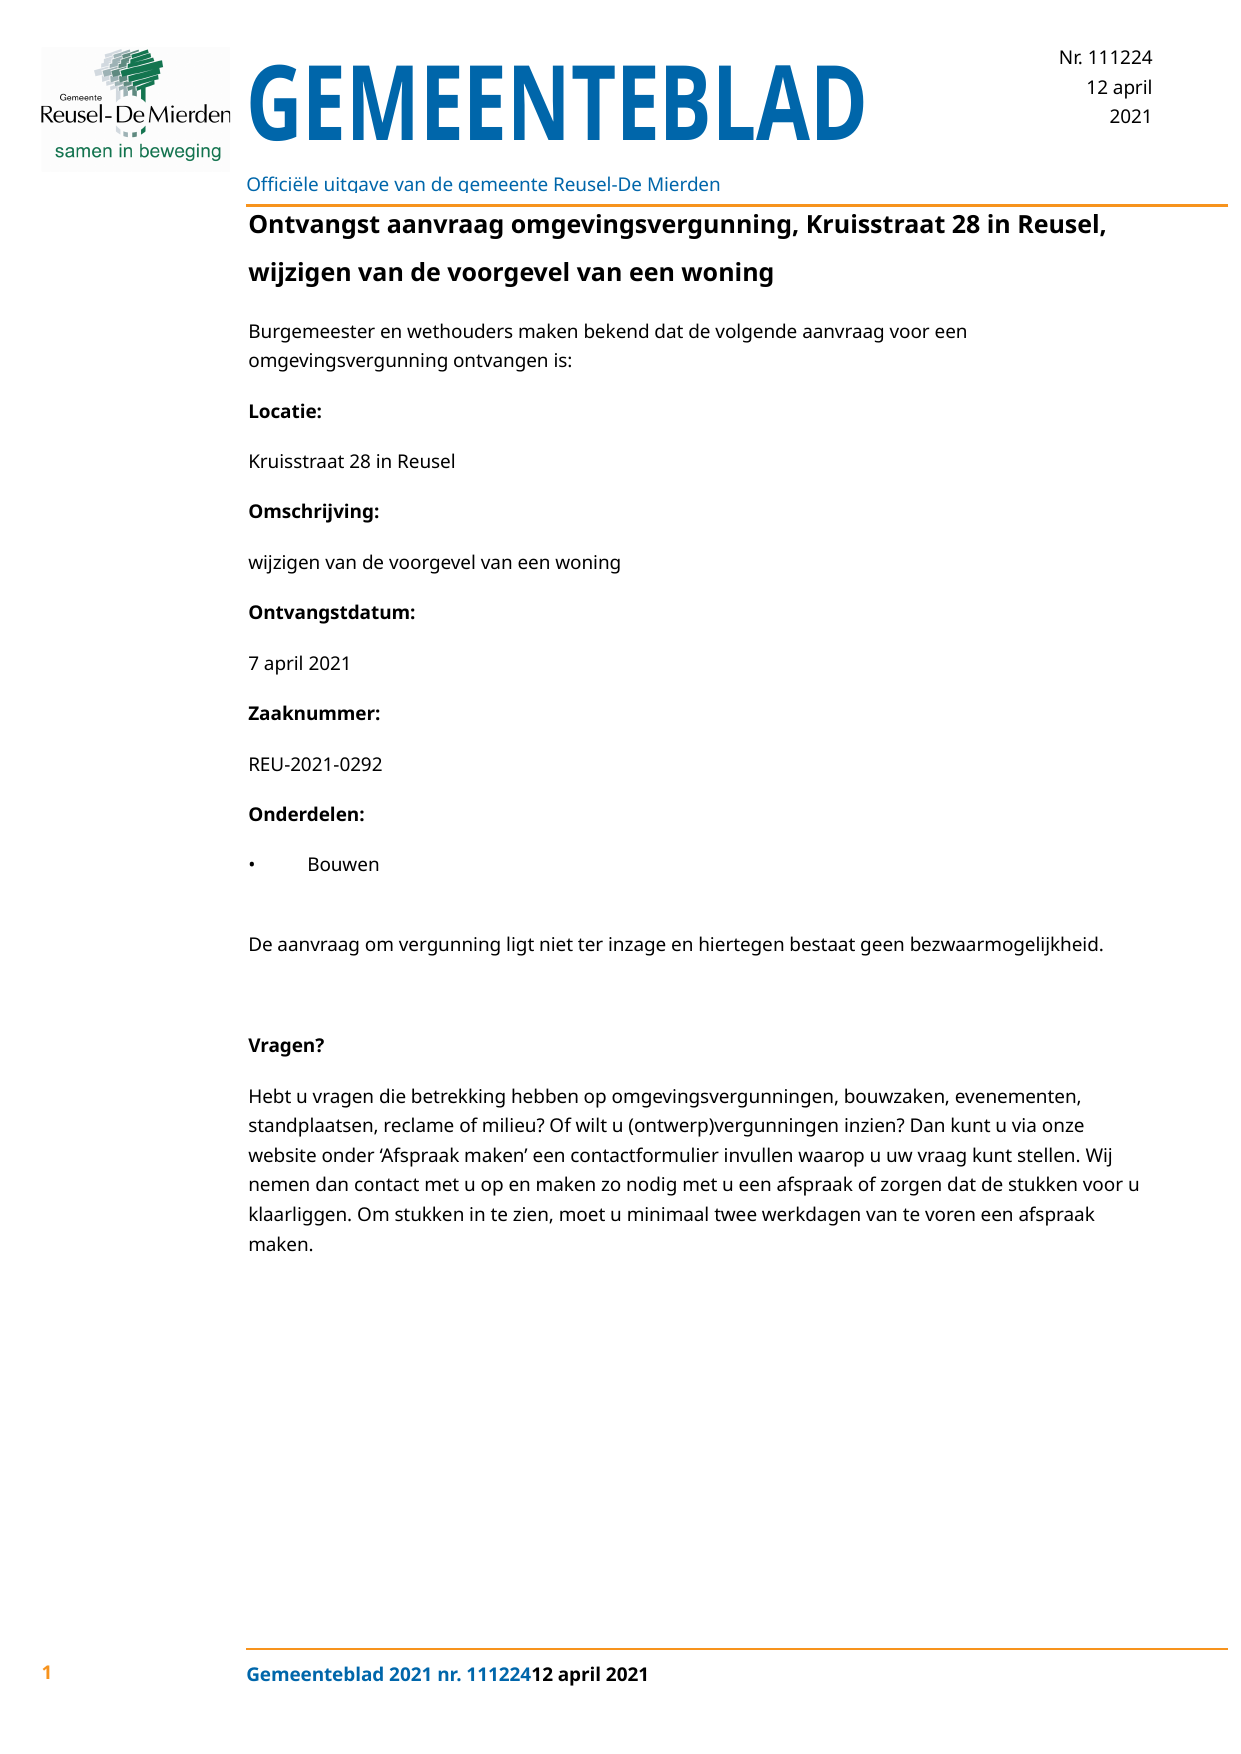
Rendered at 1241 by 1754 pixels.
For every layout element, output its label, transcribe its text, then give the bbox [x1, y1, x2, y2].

text REU-2021-0292 [248, 751, 1152, 777]
text Onderdelen: [248, 801, 1152, 827]
text 7 april 2021 [248, 650, 1152, 676]
picture [41, 47, 231, 172]
text Kruisstraat 28 in Reusel [248, 448, 1152, 474]
text Burgemeester en wethouders maken bekend dat de volgende aanvraag voor een omgevingsvergunning ontvangen is: [248, 318, 1152, 373]
list Bouwen [248, 852, 1152, 877]
text Zaaknummer: [248, 700, 1152, 726]
text De aanvraag om vergunning ligt niet ter inzage en hiertegen bestaat geen bezwaarmogelijkheid. [248, 932, 1152, 957]
text Locatie: [248, 398, 1152, 424]
text wijzigen van de voorgevel van een woning [248, 549, 1152, 575]
text Ontvangstdatum: [248, 599, 1152, 625]
text Ontvangst aanvraag omgevingsvergunning, Kruisstraat 28 in Reusel, wijzigen van de voorgevel van een woning [248, 207, 1152, 288]
text Vragen? [248, 1032, 1152, 1058]
text Hebt u vragen die betrekking hebben op omgevingsvergunningen, bouwzaken, evenementen, standplaatsen, reclame of milieu? Of wilt u (ontwerp)vergunningen inzien? Dan kunt u via onze website onder ‘Afspraak maken’ een contactformulier invullen waarop u uw vraag kunt stellen. Wij nemen dan contact met u op en maken zo nodig met u een afspraak of zorgen dat de stukken voor u klaarliggen. Om stukken in te zien, moet u minimaal twee werkdagen van te voren een afspraak maken. [248, 1083, 1152, 1257]
text Omschrijving: [248, 499, 1152, 524]
